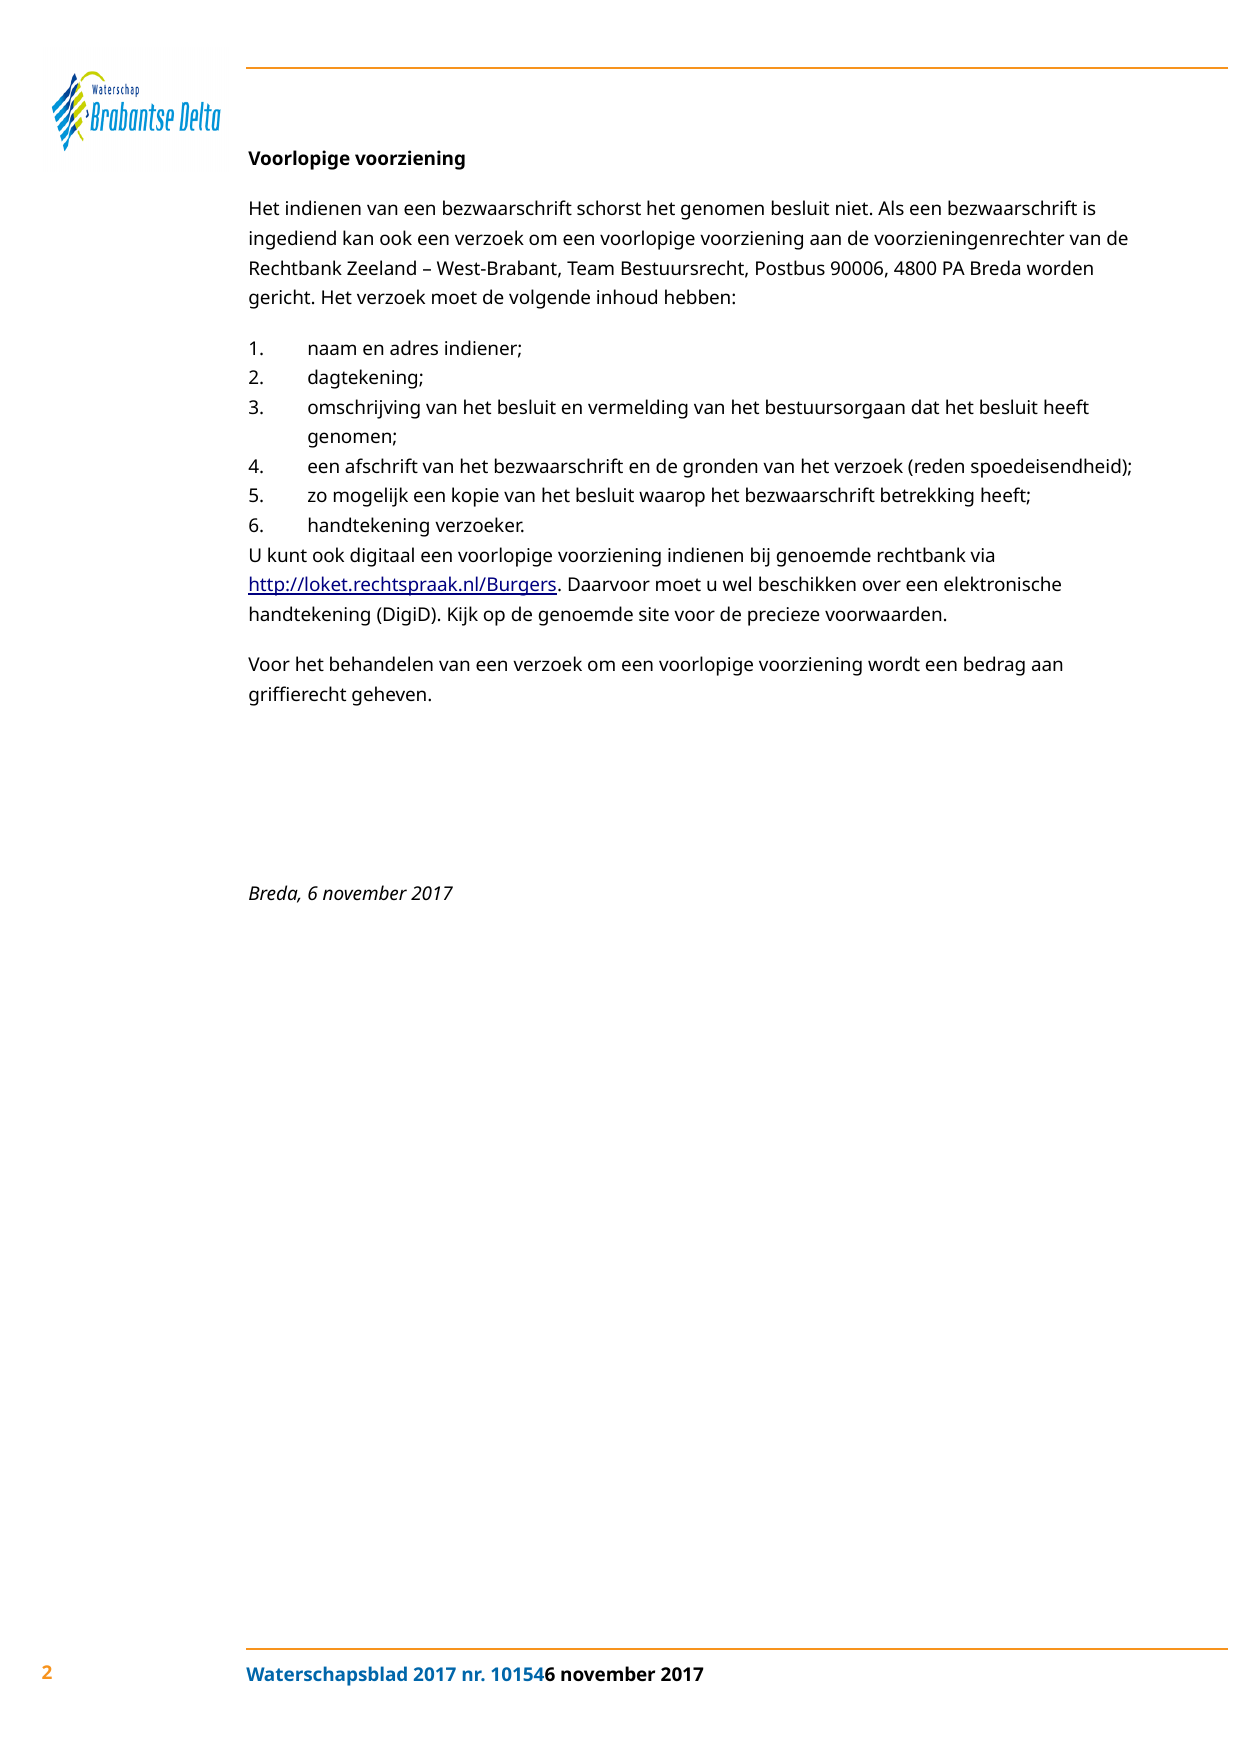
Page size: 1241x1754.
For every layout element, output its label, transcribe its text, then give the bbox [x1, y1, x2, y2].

text Breda, 6 november 2017 [248, 880, 1152, 906]
list omschrijving van het besluit en vermelding van het bestuursorgaan dat het besluit heeft genomen; [248, 394, 1152, 449]
list handtekening verzoeker. [248, 512, 1152, 538]
list naam en adres indiener; [248, 335, 1152, 361]
text Voor het behandelen van een verzoek om een voorlopige voorziening wordt een bedrag aan griffierecht geheven. [248, 651, 1152, 707]
list een afschrift van het bezwaarschrift en de gronden van het verzoek (reden spoedeisendheid); [248, 453, 1152, 479]
text Het indienen van een bezwaarschrift schorst het genomen besluit niet. Als een bezwaarschrift is ingediend kan ook een verzoek om een voorlopige voorziening aan de voorzieningenrechter van de Rechtbank Zeeland – West-Brabant, Team Bestuursrecht, Postbus 90006, 4800 PA Breda worden gericht. Het verzoek moet de volgende inhoud hebben: [248, 196, 1152, 310]
picture [41, 47, 231, 172]
list zo mogelijk een kopie van het besluit waarop het bezwaarschrift betrekking heeft; [248, 483, 1152, 508]
text Voorlopige voorziening [248, 145, 1152, 171]
list dagtekening; [248, 364, 1152, 390]
text U kunt ook digitaal een voorlopige voorziening indienen bij genoemde rechtbank via http://loket.rechtspraak.nl/Burgers. Daarvoor moet u wel beschikken over een elektronische handtekening (DigiD). Kijk op de genoemde site voor de precieze voorwaarden. [248, 542, 1152, 627]
